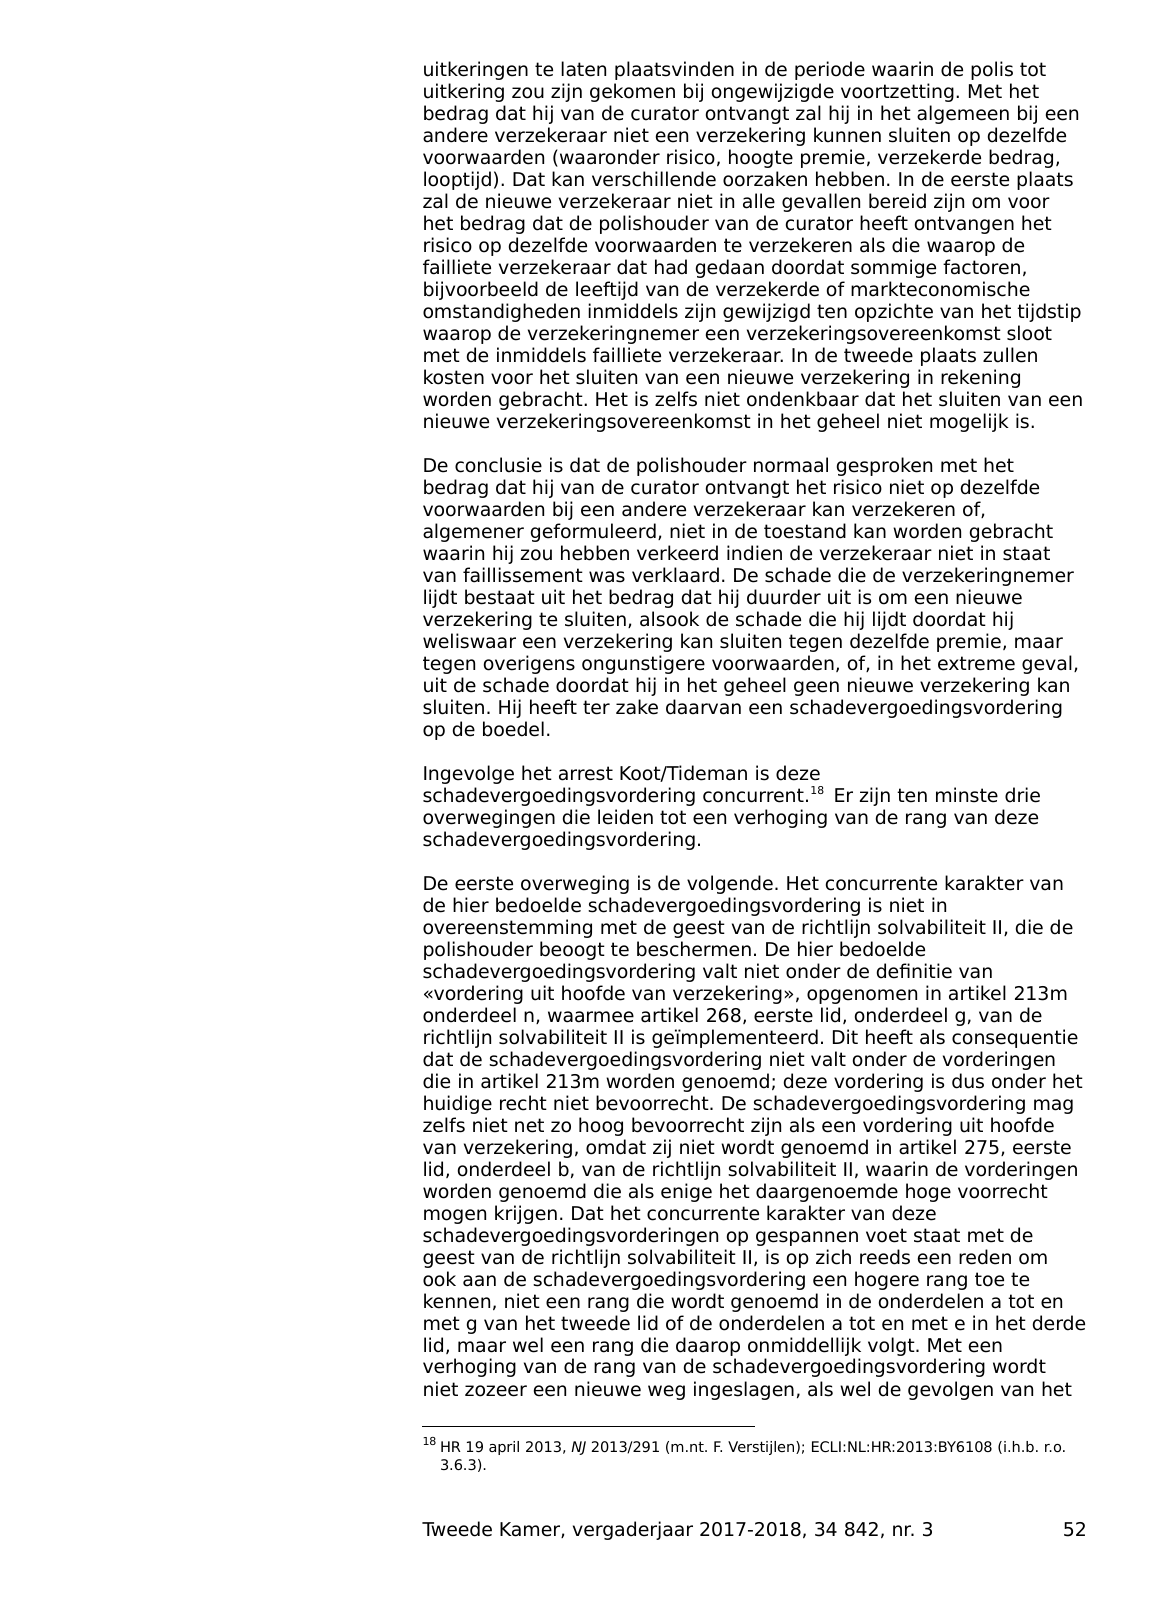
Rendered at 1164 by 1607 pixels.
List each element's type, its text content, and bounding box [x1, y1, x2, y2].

text Ingevolge het arrest Koot/Tideman is deze schadevergoedingsvordering concurrent. Er zijn ten minste drie overwegingen die leiden tot een verhoging van de rang van deze schadevergoedingsvordering. [422, 763, 1087, 851]
text De eerste overweging is de volgende. Het concurrente karakter van de hier bedoelde schadevergoedingsvordering is niet in overeenstemming met de geest van de richtlijn solvabiliteit II, die de polishouder beoogt te beschermen. De hier bedoelde schadevergoedingsvordering valt niet onder de definitie van «vordering uit hoofde van verzekering», opgenomen in artikel 213m onderdeel n, waarmee artikel 268, eerste lid, onderdeel g, van de richtlijn solvabiliteit II is geïmplementeerd. Dit heeft als consequentie dat de schadevergoedingsvordering niet valt onder de vorderingen die in artikel 213m worden genoemd; deze vordering is dus onder het huidige recht niet bevoorrecht. De schadevergoedingsvordering mag zelfs niet net zo hoog bevoorrecht zijn als een vordering uit hoofde van verzekering, omdat zij niet wordt genoemd in artikel 275, eerste lid, onderdeel b, van de richtlijn solvabiliteit II, waarin de vorderingen worden genoemd die als enige het daargenoemde hoge voorrecht mogen krijgen. Dat het concurrente karakter van deze schadevergoedingsvorderingen op gespannen voet staat met de geest van de richtlijn solvabiliteit II, is op zich reeds een reden om ook aan de schadevergoedingsvordering een hogere rang toe te kennen, niet een rang die wordt genoemd in de onderdelen a tot en met g van het tweede lid of de onderdelen a tot en met e in het derde lid, maar wel een rang die daarop onmiddellijk volgt. Met een verhoging van de rang van de schadevergoedingsvordering wordt niet zozeer een nieuwe weg ingeslagen, als wel de gevolgen van het [422, 873, 1087, 1400]
text De conclusie is dat de polishouder normaal gesproken met het bedrag dat hij van de curator ontvangt het risico niet op dezelfde voorwaarden bij een andere verzekeraar kan verzekeren of, algemener geformuleerd, niet in de toestand kan worden gebracht waarin hij zou hebben verkeerd indien de verzekeraar niet in staat van faillissement was verklaard. De schade die de verzekeringnemer lijdt bestaat uit het bedrag dat hij duurder uit is om een nieuwe verzekering te sluiten, alsook de schade die hij lijdt doordat hij weliswaar een verzekering kan sluiten tegen dezelfde premie, maar tegen overigens ongunstigere voorwaarden, of, in het extreme geval, uit de schade doordat hij in het geheel geen nieuwe verzekering kan sluiten. Hij heeft ter zake daarvan een schadevergoedingsvordering op de boedel. [422, 455, 1087, 741]
text HR 19 april 2013, NJ 2013/291 (m.nt. F. Verstijlen); ECLI:NL:HR:2013:BY6108 (i.h.b. r.o. 3.6.3). [422, 1435, 1087, 1474]
text uitkeringen te laten plaatsvinden in de periode waarin de polis tot uitkering zou zijn gekomen bij ongewijzigde voortzetting. Met het bedrag dat hij van de curator ontvangt zal hij in het algemeen bij een andere verzekeraar niet een verzekering kunnen sluiten op dezelfde voorwaarden (waaronder risico, hoogte premie, verzekerde bedrag, looptijd). Dat kan verschillende oorzaken hebben. In de eerste plaats zal de nieuwe verzekeraar niet in alle gevallen bereid zijn om voor het bedrag dat de polishouder van de curator heeft ontvangen het risico op dezelfde voorwaarden te verzekeren als die waarop de failliete verzekeraar dat had gedaan doordat sommige factoren, bijvoorbeeld de leeftijd van de verzekerde of markteconomische omstandigheden inmiddels zijn gewijzigd ten opzichte van het tijdstip waarop de verzekeringnemer een verzekeringsovereenkomst sloot met de inmiddels failliete verzekeraar. In de tweede plaats zullen kosten voor het sluiten van een nieuwe verzekering in rekening worden gebracht. Het is zelfs niet ondenkbaar dat het sluiten van een nieuwe verzekeringsovereenkomst in het geheel niet mogelijk is. [422, 59, 1087, 433]
